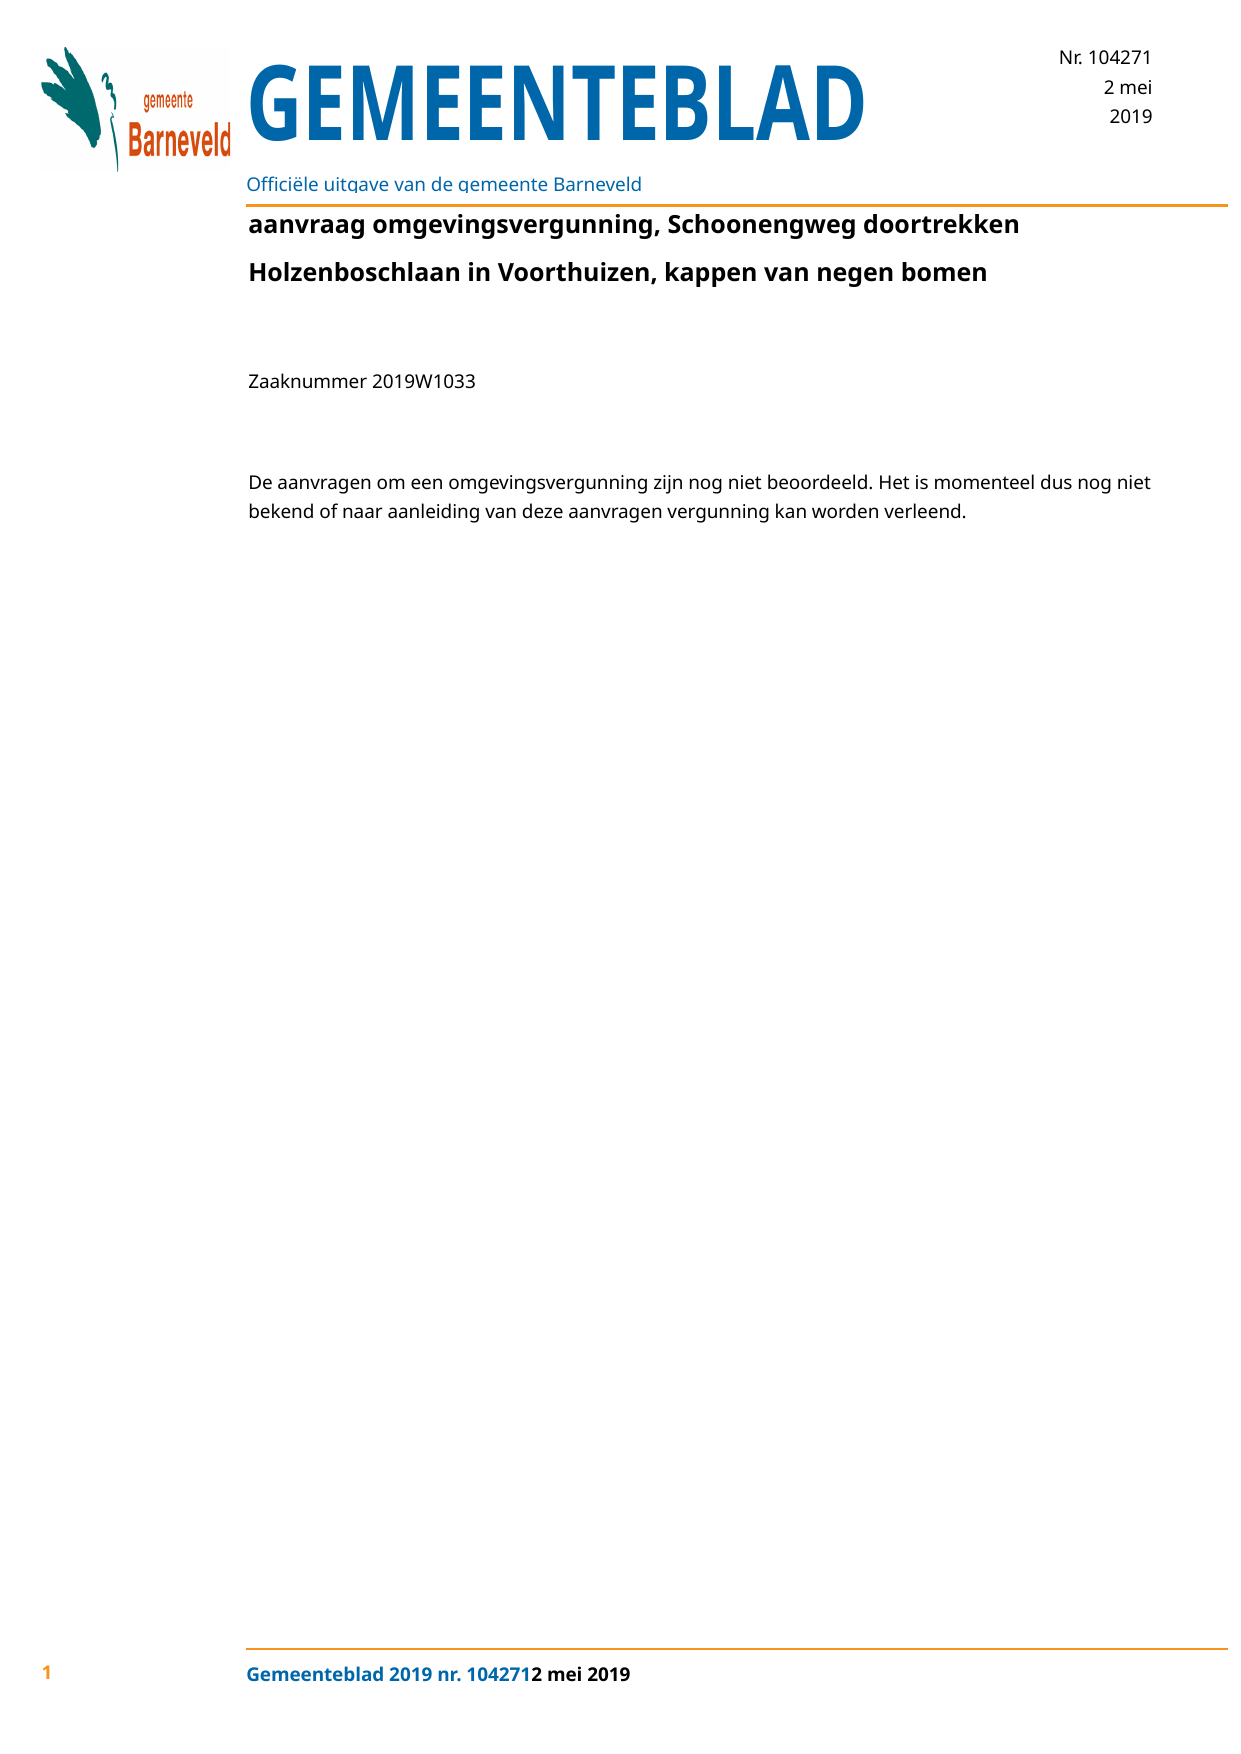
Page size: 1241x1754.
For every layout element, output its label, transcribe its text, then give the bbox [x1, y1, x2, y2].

text aanvraag omgevingsvergunning, Schoonengweg doortrekken Holzenboschlaan in Voorthuizen, kappen van negen bomen [248, 207, 1152, 288]
text De aanvragen om een omgevingsvergunning zijn nog niet beoordeeld. Het is momenteel dus nog niet bekend of naar aanleiding van deze aanvragen vergunning kan worden verleend. [248, 469, 1152, 524]
text Zaaknummer 2019W1033 [248, 368, 1152, 394]
picture [41, 47, 231, 172]
